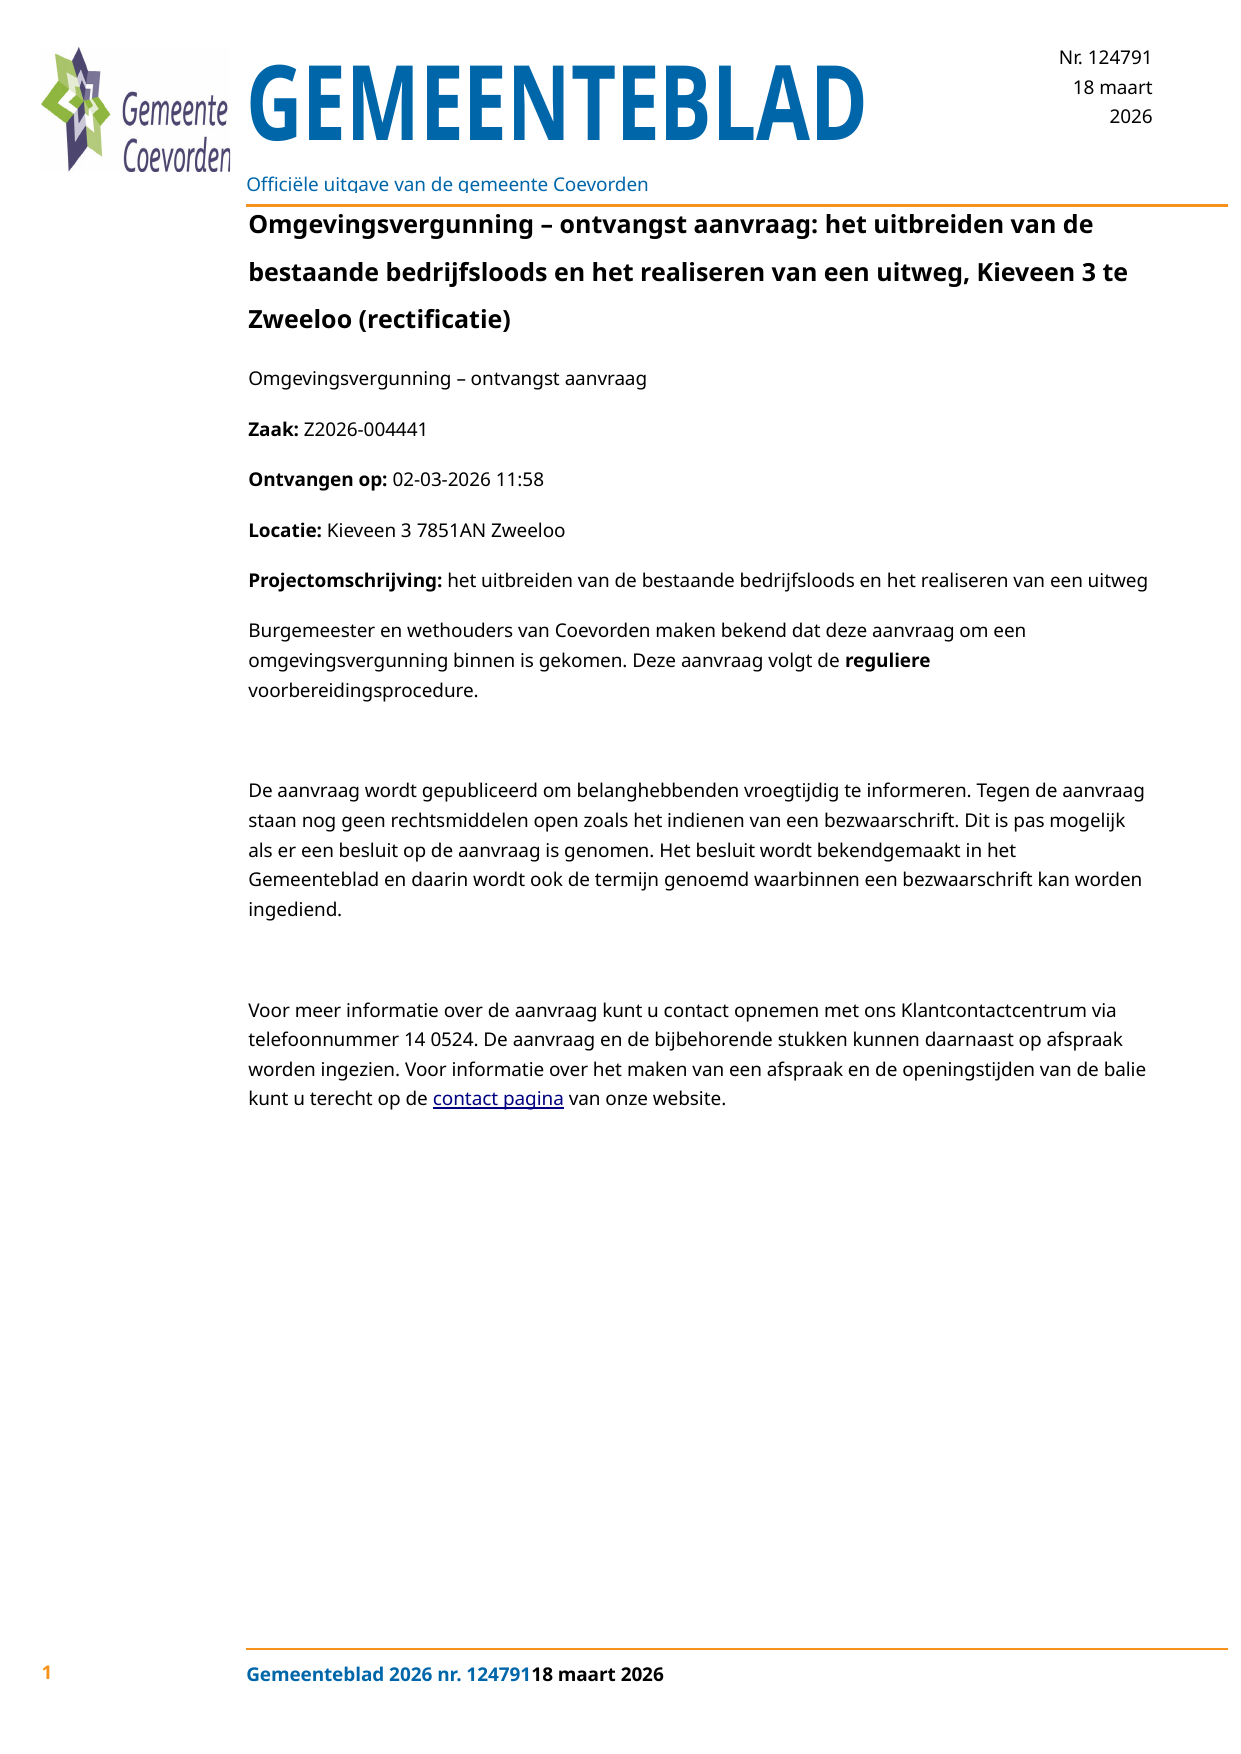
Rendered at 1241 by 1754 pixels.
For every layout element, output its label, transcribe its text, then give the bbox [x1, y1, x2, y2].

text Projectomschrijving: het uitbreiden van de bestaande bedrijfsloods en het realiseren van een uitweg [248, 567, 1152, 593]
text Ontvangen op: 02-03-2026 11:58 [248, 466, 1152, 492]
text Zaak: Z2026-004441 [248, 416, 1152, 442]
picture [41, 47, 231, 172]
text Burgemeester en wethouders van Coevorden maken bekend dat deze aanvraag om een omgevingsvergunning binnen is gekomen. Deze aanvraag volgt de reguliere voorbereidingsprocedure. [248, 618, 1152, 702]
text De aanvraag wordt gepubliceerd om belanghebbenden vroegtijdig te informeren. Tegen de aanvraag staan nog geen rechtsmiddelen open zoals het indienen van een bezwaarschrift. Dit is pas mogelijk als er een besluit op de aanvraag is genomen. Het besluit wordt bekendgemaakt in het Gemeenteblad en daarin wordt ook de termijn genoemd waarbinnen een bezwaarschrift kan worden ingediend. [248, 778, 1152, 922]
text Voor meer informatie over de aanvraag kunt u contact opnemen met ons Klantcontactcentrum via telefoonnummer 14 0524. De aanvraag en de bijbehorende stukken kunnen daarnaast op afspraak worden ingezien. Voor informatie over het maken van een afspraak en de openingstijden van de balie kunt u terecht op de contact pagina van onze website. [248, 997, 1152, 1111]
text Locatie: Kieveen 3 7851AN Zweeloo [248, 517, 1152, 542]
text Omgevingsvergunning – ontvangst aanvraag [248, 366, 1152, 391]
text Omgevingsvergunning – ontvangst aanvraag: het uitbreiden van de bestaande bedrijfsloods en het realiseren van een uitweg, Kieveen 3 te Zweeloo (rectificatie) [248, 207, 1152, 336]
